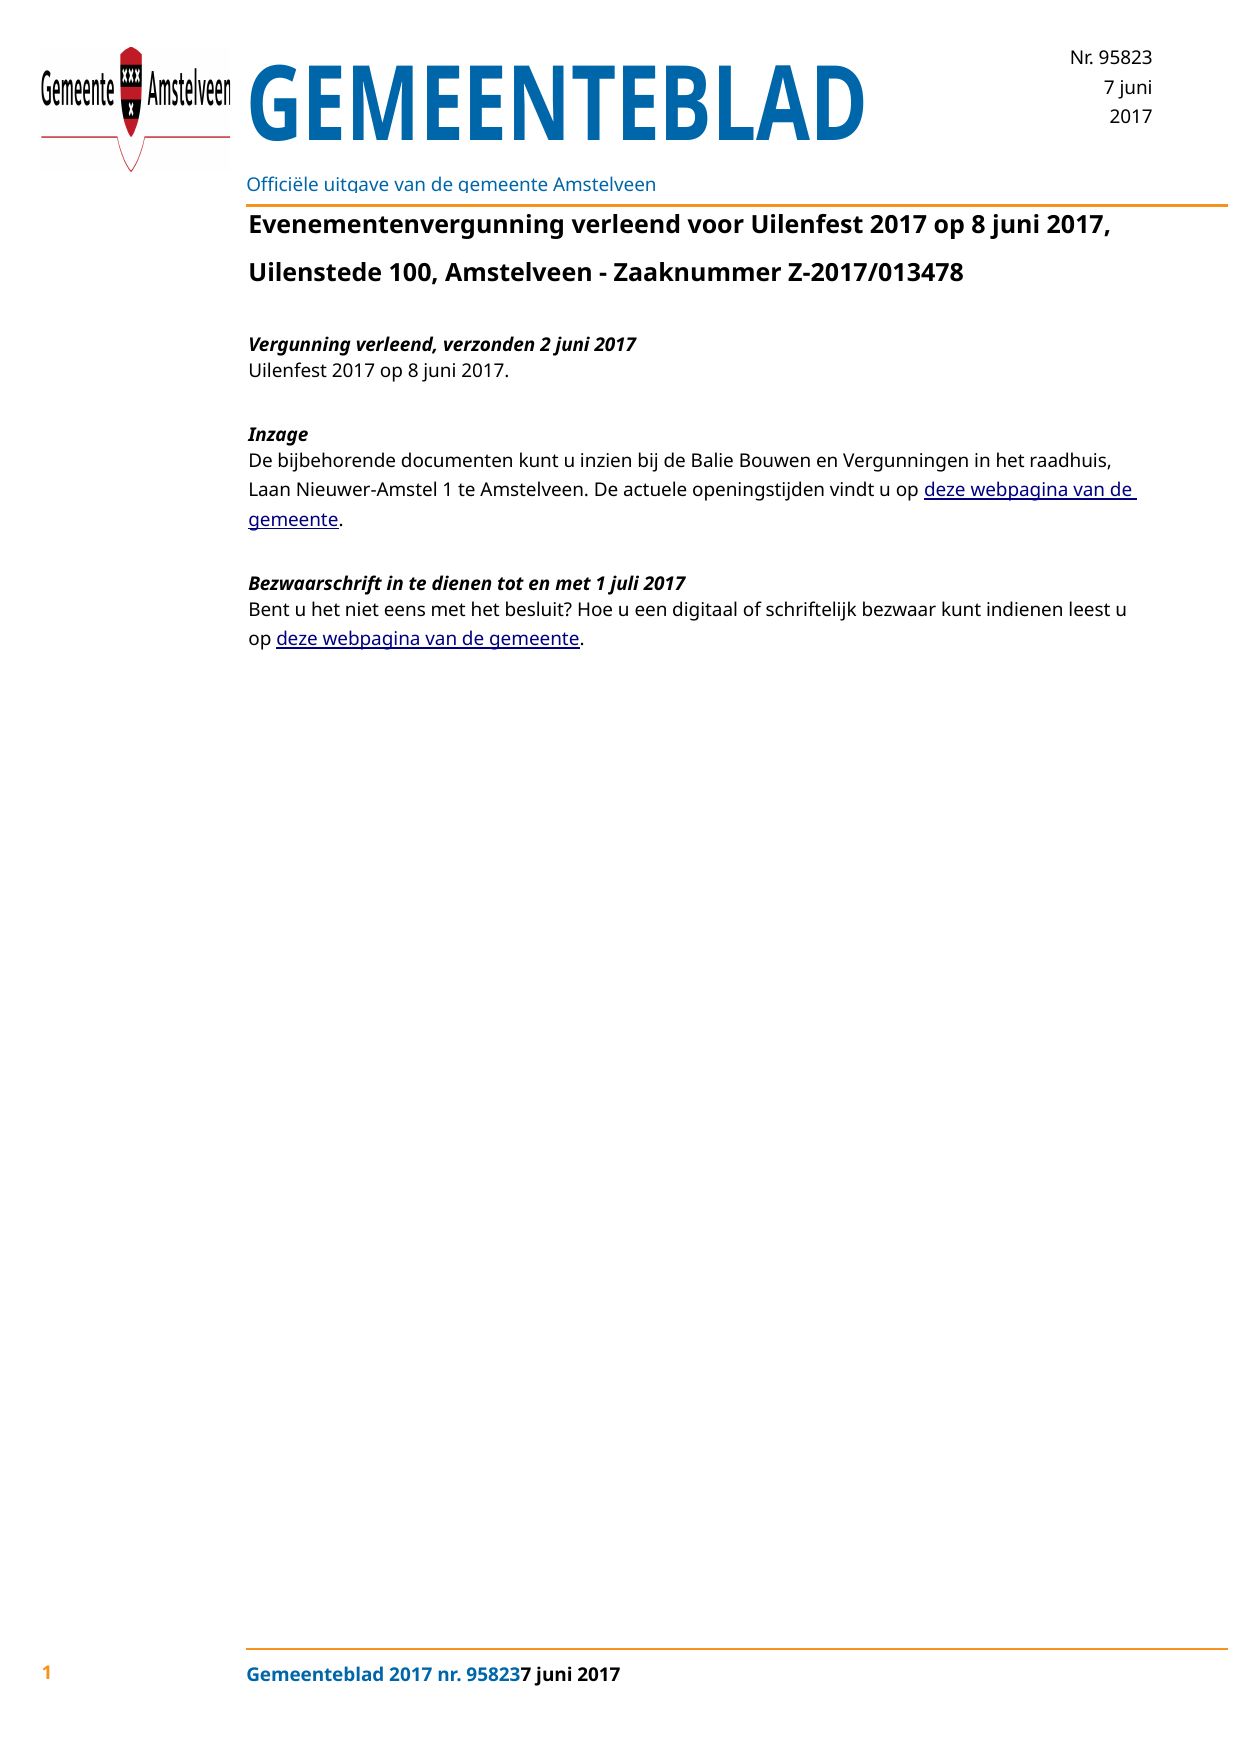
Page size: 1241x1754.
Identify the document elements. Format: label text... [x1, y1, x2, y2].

text Evenementenvergunning verleend voor Uilenfest 2017 op 8 juni 2017, Uilenstede 100, Amstelveen - Zaaknummer Z-2017/013478 [248, 207, 1152, 288]
text Vergunning verleend, verzonden 2 juni 2017 [248, 331, 1152, 357]
picture [41, 47, 231, 172]
text Bent u het niet eens met het besluit? Hoe u een digitaal of schriftelijk bezwaar kunt indienen leest u op deze webpagina van de gemeente. [248, 596, 1152, 651]
text Uilenfest 2017 op 8 juni 2017. [248, 357, 1152, 383]
text Bezwaarschrift in te dienen tot en met 1 juli 2017 [248, 570, 1152, 596]
text De bijbehorende documenten kunt u inzien bij de Balie Bouwen en Vergunningen in het raadhuis, Laan Nieuwer-Amstel 1 te Amstelveen. De actuele openingstijden vindt u op deze webpagina van de gemeente. [248, 447, 1152, 532]
text Inzage [248, 421, 1152, 447]
